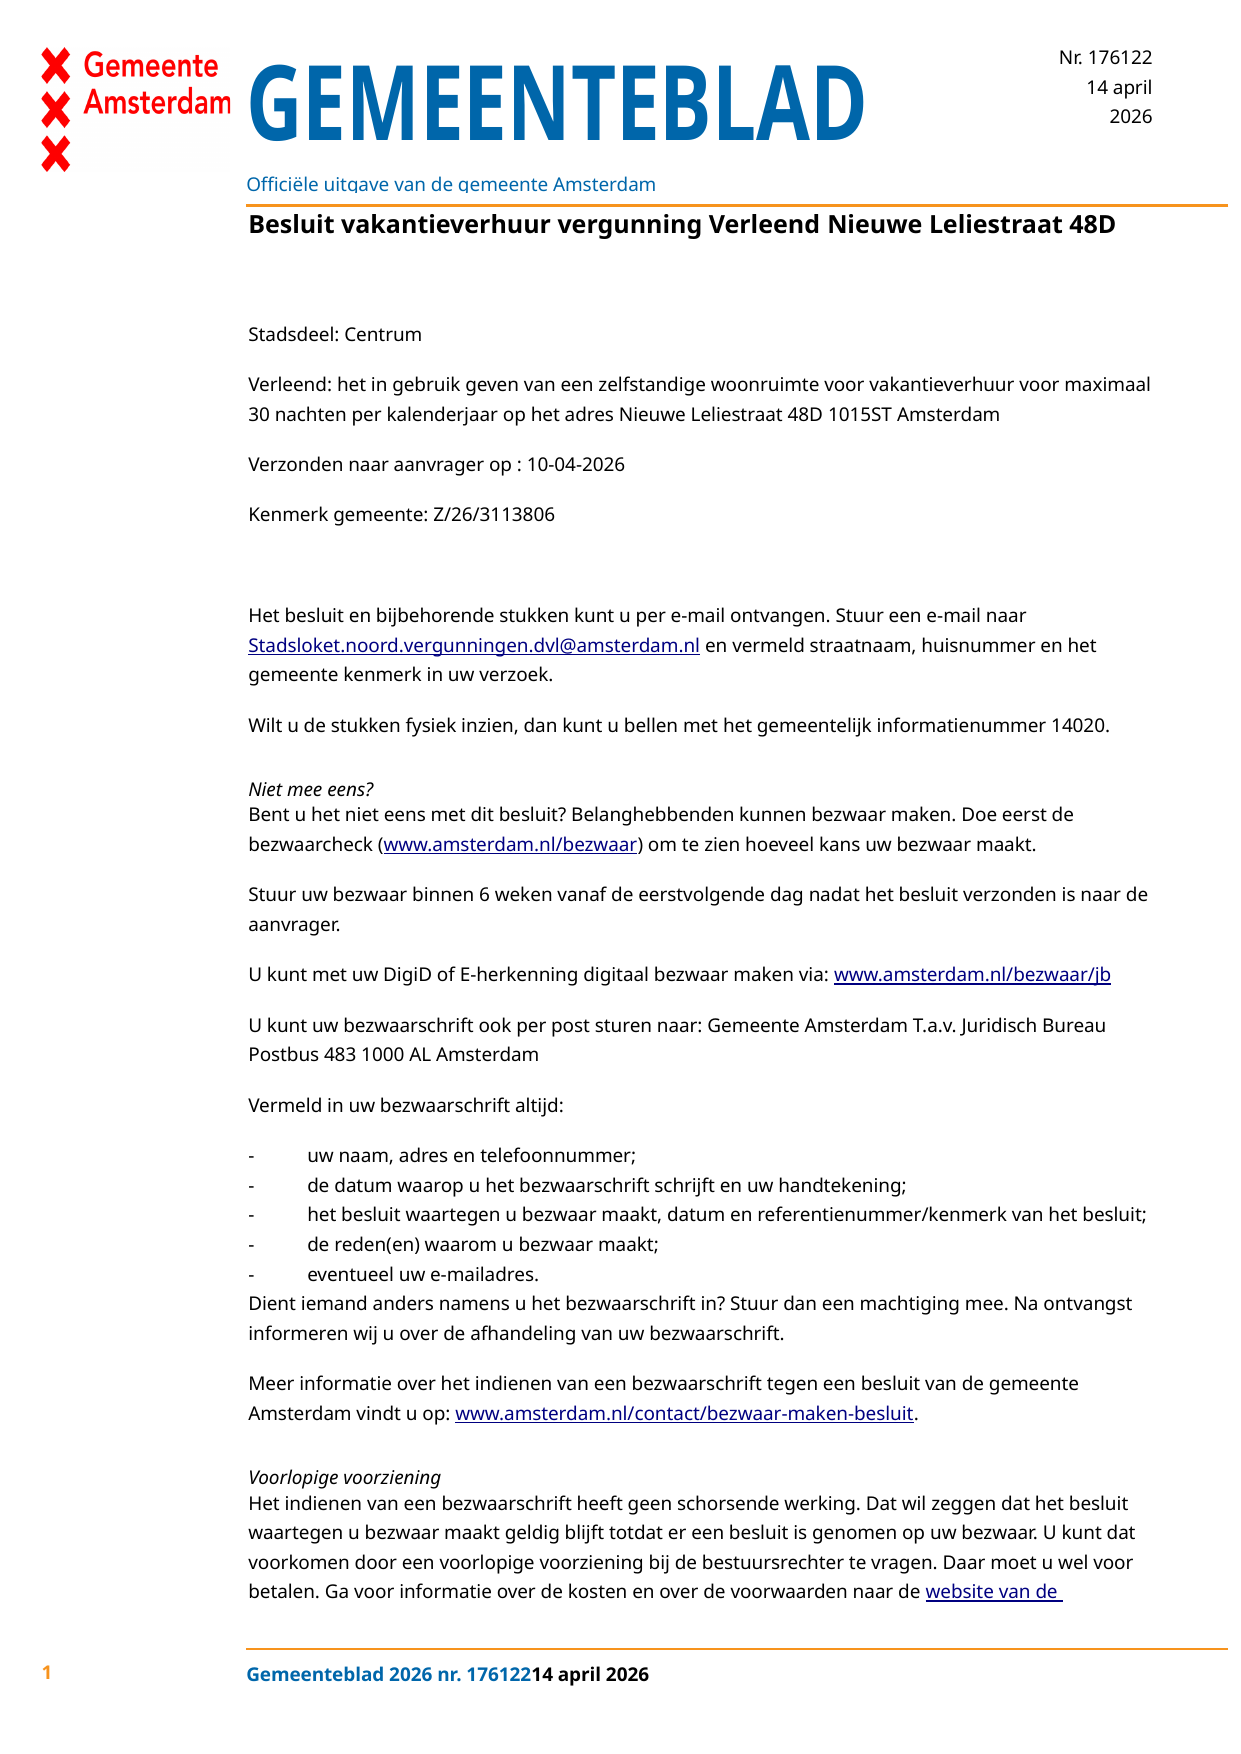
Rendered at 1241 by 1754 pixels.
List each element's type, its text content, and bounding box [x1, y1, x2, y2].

text Dient iemand anders namens u het bezwaarschrift in? Stuur dan een machtiging mee. Na ontvangst informeren wij u over de afhandeling van uw bezwaarschrift. [248, 1290, 1152, 1346]
list uw naam, adres en telefoonnummer; [248, 1142, 1152, 1168]
text Verzonden naar aanvrager op : 10-04-2026 [248, 451, 1152, 477]
text Voorlopige voorziening [248, 1464, 1152, 1490]
text Niet mee eens? [248, 776, 1152, 802]
list eventueel uw e-mailadres. [248, 1261, 1152, 1287]
list het besluit waartegen u bezwaar maakt, datum en referentienummer/kenmerk van het besluit; [248, 1202, 1152, 1227]
text Verleend: het in gebruik geven van een zelfstandige woonruimte voor vakantieverhuur voor maximaal 30 nachten per kalenderjaar op het adres Nieuwe Leliestraat 48D 1015ST Amsterdam [248, 371, 1152, 426]
text Wilt u de stukken fysiek inzien, dan kunt u bellen met het gemeentelijk informatienummer 14020. [248, 712, 1152, 738]
text Bent u het niet eens met dit besluit? Belanghebbenden kunnen bezwaar maken. Doe eerst de bezwaarcheck (www.amsterdam.nl/bezwaar) om te zien hoeveel kans uw bezwaar maakt. [248, 802, 1152, 857]
text Vermeld in uw bezwaarschrift altijd: [248, 1092, 1152, 1118]
picture [41, 47, 231, 172]
text U kunt met uw DigiD of E-herkenning digitaal bezwaar maken via: www.amsterdam.nl/bezwaar/jb [248, 962, 1152, 987]
text Kenmerk gemeente: Z/26/3113806 [248, 502, 1152, 527]
text Meer informatie over het indienen van een bezwaarschrift tegen een besluit van de gemeente Amsterdam vindt u op: www.amsterdam.nl/contact/bezwaar-maken-besluit. [248, 1370, 1152, 1426]
list de reden(en) waarom u bezwaar maakt; [248, 1231, 1152, 1257]
text Het besluit en bijbehorende stukken kunt u per e-mail ontvangen. Stuur een e-mail naar Stadsloket.noord.vergunningen.dvl@amsterdam.nl en vermeld straatnaam, huisnummer en het gemeente kenmerk in uw verzoek. [248, 602, 1152, 687]
text Stuur uw bezwaar binnen 6 weken vanaf de eerstvolgende dag nadat het besluit verzonden is naar de aanvrager. [248, 882, 1152, 937]
text Stadsdeel: Centrum [248, 321, 1152, 346]
text Het indienen van een bezwaarschrift heeft geen schorsende werking. Dat wil zeggen dat het besluit waartegen u bezwaar maakt geldig blijft totdat er een besluit is genomen op uw bezwaar. U kunt dat voorkomen door een voorlopige voorziening bij de bestuursrechter te vragen. Daar moet u wel voor betalen. Ga voor informatie over de kosten en over de voorwaarden naar de website van de [248, 1490, 1152, 1604]
list de datum waarop u het bezwaarschrift schrijft en uw handtekening; [248, 1172, 1152, 1198]
text U kunt uw bezwaarschrift ook per post sturen naar: Gemeente Amsterdam T.a.v. Juridisch Bureau Postbus 483 1000 AL Amsterdam [248, 1012, 1152, 1067]
text Besluit vakantieverhuur vergunning Verleend Nieuwe Leliestraat 48D [248, 207, 1152, 241]
